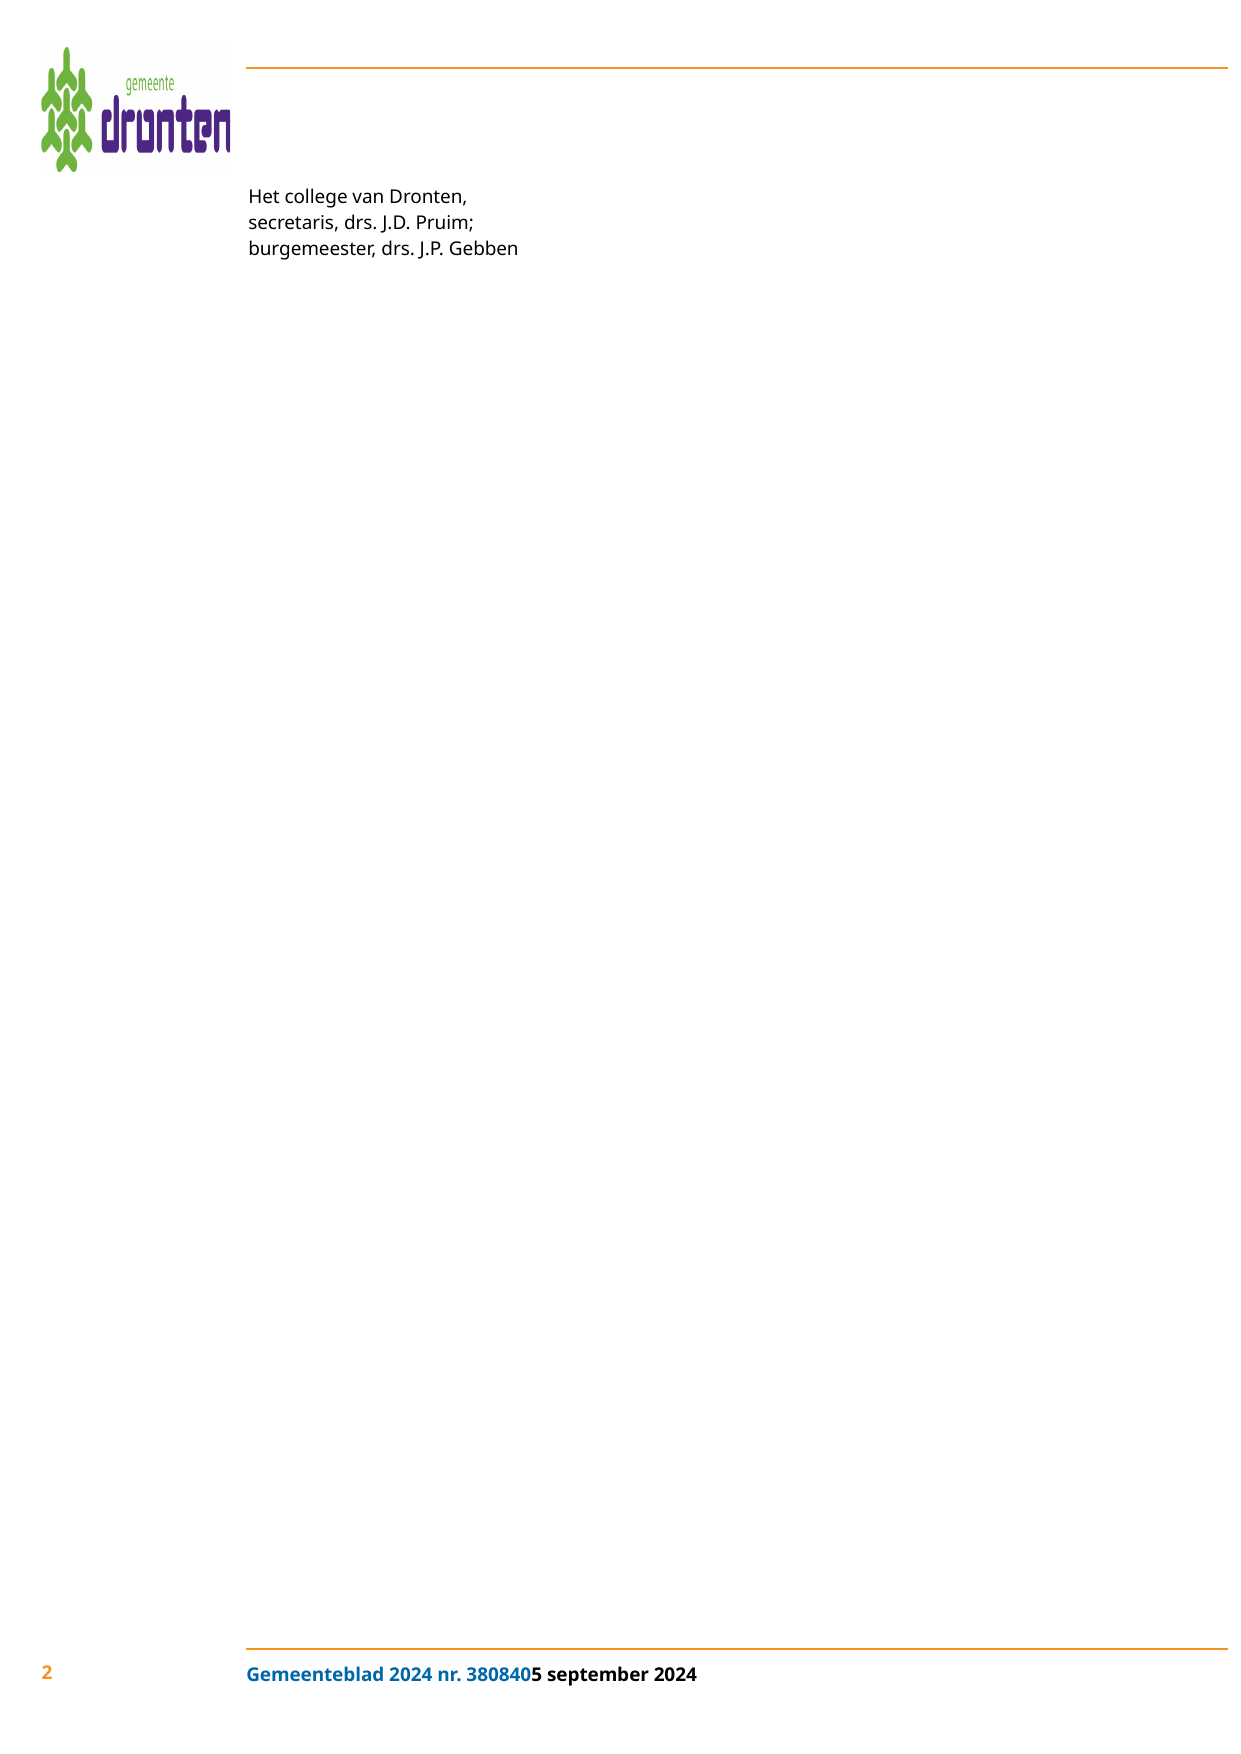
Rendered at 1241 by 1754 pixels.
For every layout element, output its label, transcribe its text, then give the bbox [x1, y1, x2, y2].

text secretaris, drs. J.D. Pruim; [248, 209, 1152, 235]
picture [41, 47, 231, 172]
text Het college van Dronten, [248, 183, 1152, 209]
text burgemeester, drs. J.P. Gebben [248, 235, 1152, 261]
